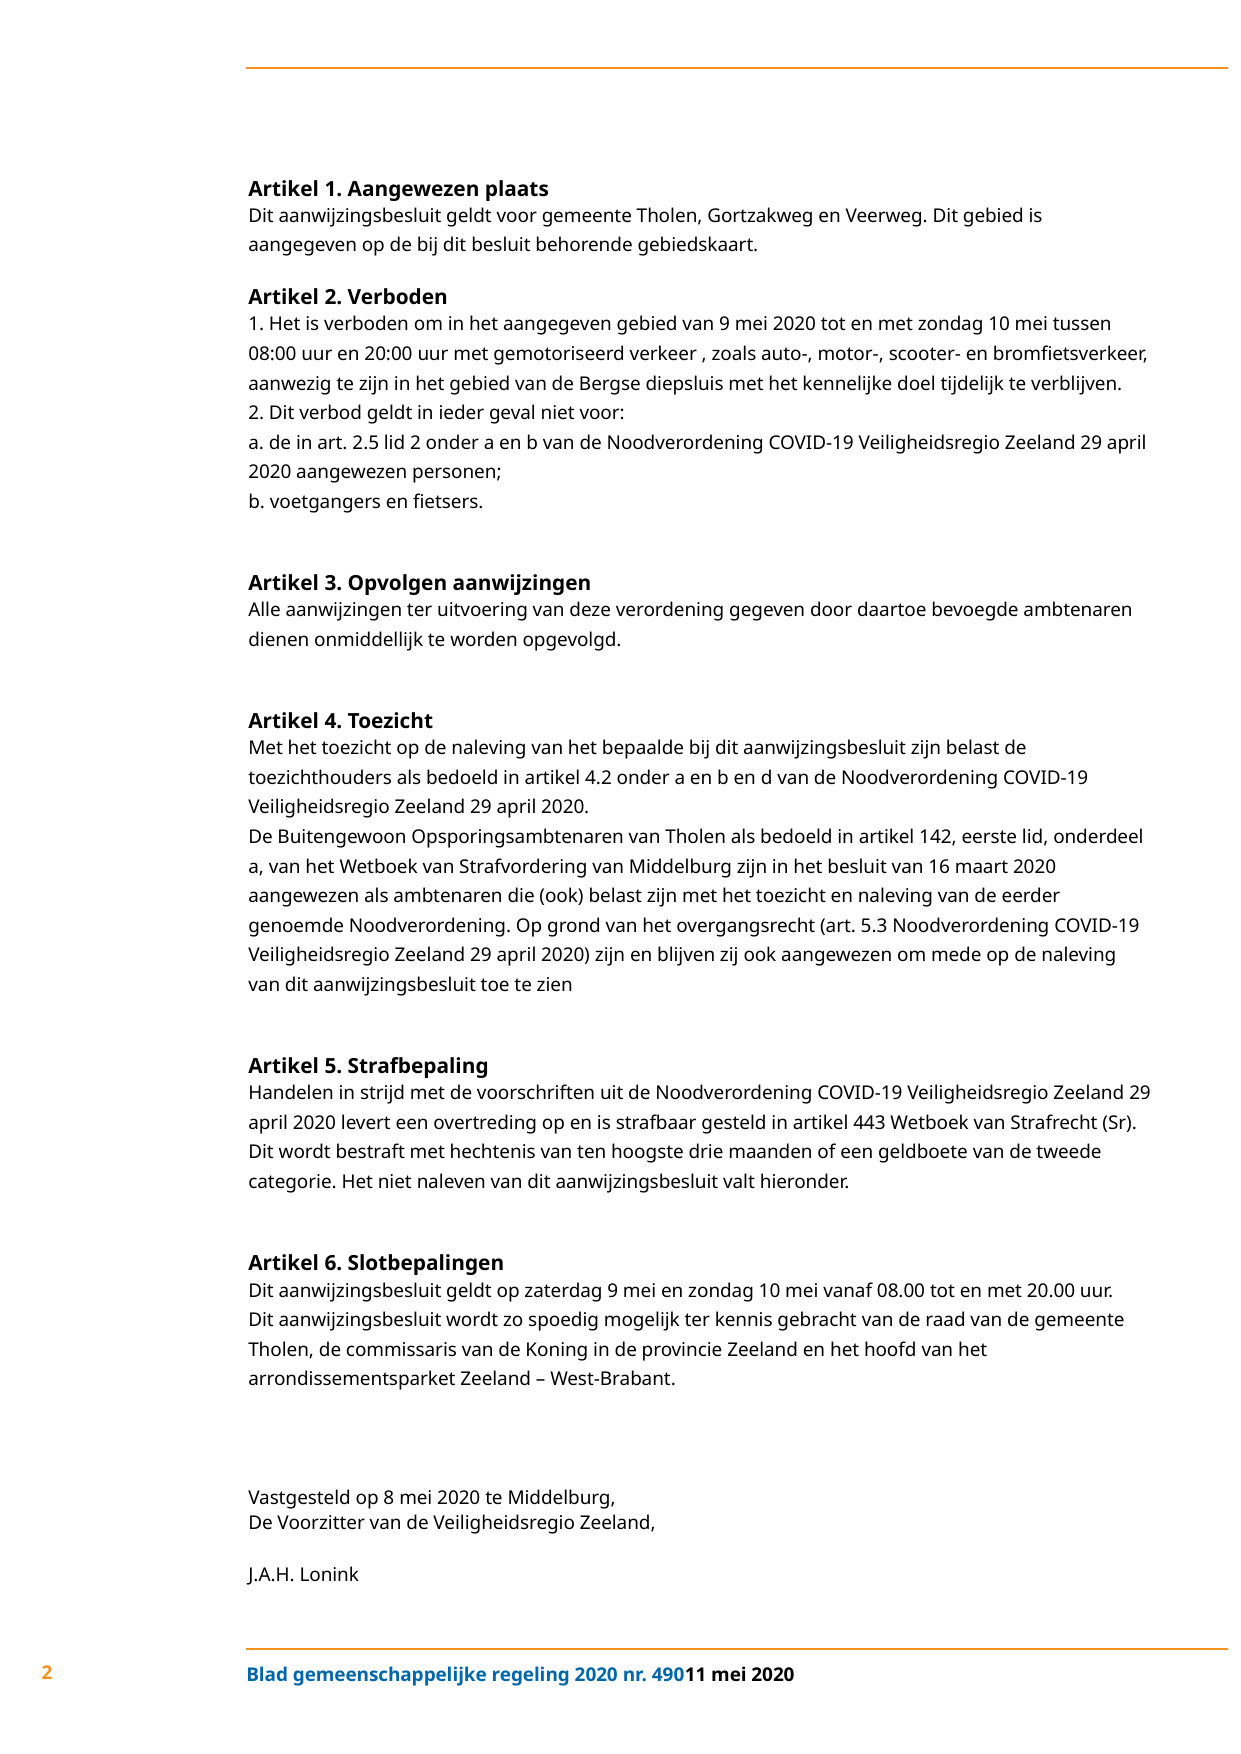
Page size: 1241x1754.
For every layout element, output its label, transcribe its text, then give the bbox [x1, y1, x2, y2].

text b. voetgangers en fietsers. [248, 488, 1152, 514]
text Artikel 4. Toezicht [248, 706, 1152, 734]
text Handelen in strijd met de voorschriften uit de Noodverordening COVID-19 Veiligheidsregio Zeeland 29 april 2020 levert een overtreding op en is strafbaar gesteld in artikel 443 Wetboek van Strafrecht (Sr). Dit wordt bestraft met hechtenis van ten hoogste drie maanden of een geldboete van de tweede categorie. Het niet naleven van dit aanwijzingsbesluit valt hieronder. [248, 1079, 1152, 1194]
text De Voorzitter van de Veiligheidsregio Zeeland, [248, 1509, 1152, 1535]
text Artikel 5. Strafbepaling [248, 1051, 1152, 1079]
picture [41, 47, 231, 172]
text Artikel 3. Opvolgen aanwijzingen [248, 568, 1152, 596]
text Vastgesteld op 8 mei 2020 te Middelburg, [248, 1484, 1152, 1509]
text 1. Het is verboden om in het aangegeven gebied van 9 mei 2020 tot en met zondag 10 mei tussen 08:00 uur en 20:00 uur met gemotoriseerd verkeer , zoals auto-, motor-, scooter- en bromfietsverkeer, aanwezig te zijn in het gebied van de Bergse diepsluis met het kennelijke doel tijdelijk te verblijven. [248, 311, 1152, 395]
text Dit aanwijzingsbesluit geldt op zaterdag 9 mei en zondag 10 mei vanaf 08.00 tot en met 20.00 uur. [248, 1277, 1152, 1302]
text Dit aanwijzingsbesluit wordt zo spoedig mogelijk ter kennis gebracht van de raad van de gemeente Tholen, de commissaris van de Koning in de provincie Zeeland en het hoofd van het arrondissementsparket Zeeland – West-Brabant. [248, 1306, 1152, 1391]
text Artikel 2. Verboden [248, 282, 1152, 311]
text Dit aanwijzingsbesluit geldt voor gemeente Tholen, Gortzakweg en Veerweg. Dit gebied is aangegeven op de bij dit besluit behorende gebiedskaart. [248, 202, 1152, 257]
text Met het toezicht op de naleving van het bepaalde bij dit aanwijzingsbesluit zijn belast de toezichthouders als bedoeld in artikel 4.2 onder a en b en d van de Noodverordening COVID-19 Veiligheidsregio Zeeland 29 april 2020. [248, 734, 1152, 819]
text J.A.H. Lonink [248, 1561, 1152, 1587]
text De Buitengewoon Opsporingsambtenaren van Tholen als bedoeld in artikel 142, eerste lid, onderdeel a, van het Wetboek van Strafvordering van Middelburg zijn in het besluit van 16 maart 2020 aangewezen als ambtenaren die (ook) belast zijn met het toezicht en naleving van de eerder genoemde Noodverordening. Op grond van het overgangsrecht (art. 5.3 Noodverordening COVID-19 Veiligheidsregio Zeeland 29 april 2020) zijn en blijven zij ook aangewezen om mede op de naleving van dit aanwijzingsbesluit toe te zien [248, 823, 1152, 997]
text 2. Dit verbod geldt in ieder geval niet voor: [248, 399, 1152, 425]
text Artikel 1. Aangewezen plaats [248, 174, 1152, 202]
text Artikel 6. Slotbepalingen [248, 1248, 1152, 1277]
text Alle aanwijzingen ter uitvoering van deze verordening gegeven door daartoe bevoegde ambtenaren dienen onmiddellijk te worden opgevolgd. [248, 596, 1152, 652]
text a. de in art. 2.5 lid 2 onder a en b van de Noodverordening COVID-19 Veiligheidsregio Zeeland 29 april 2020 aangewezen personen; [248, 429, 1152, 484]
